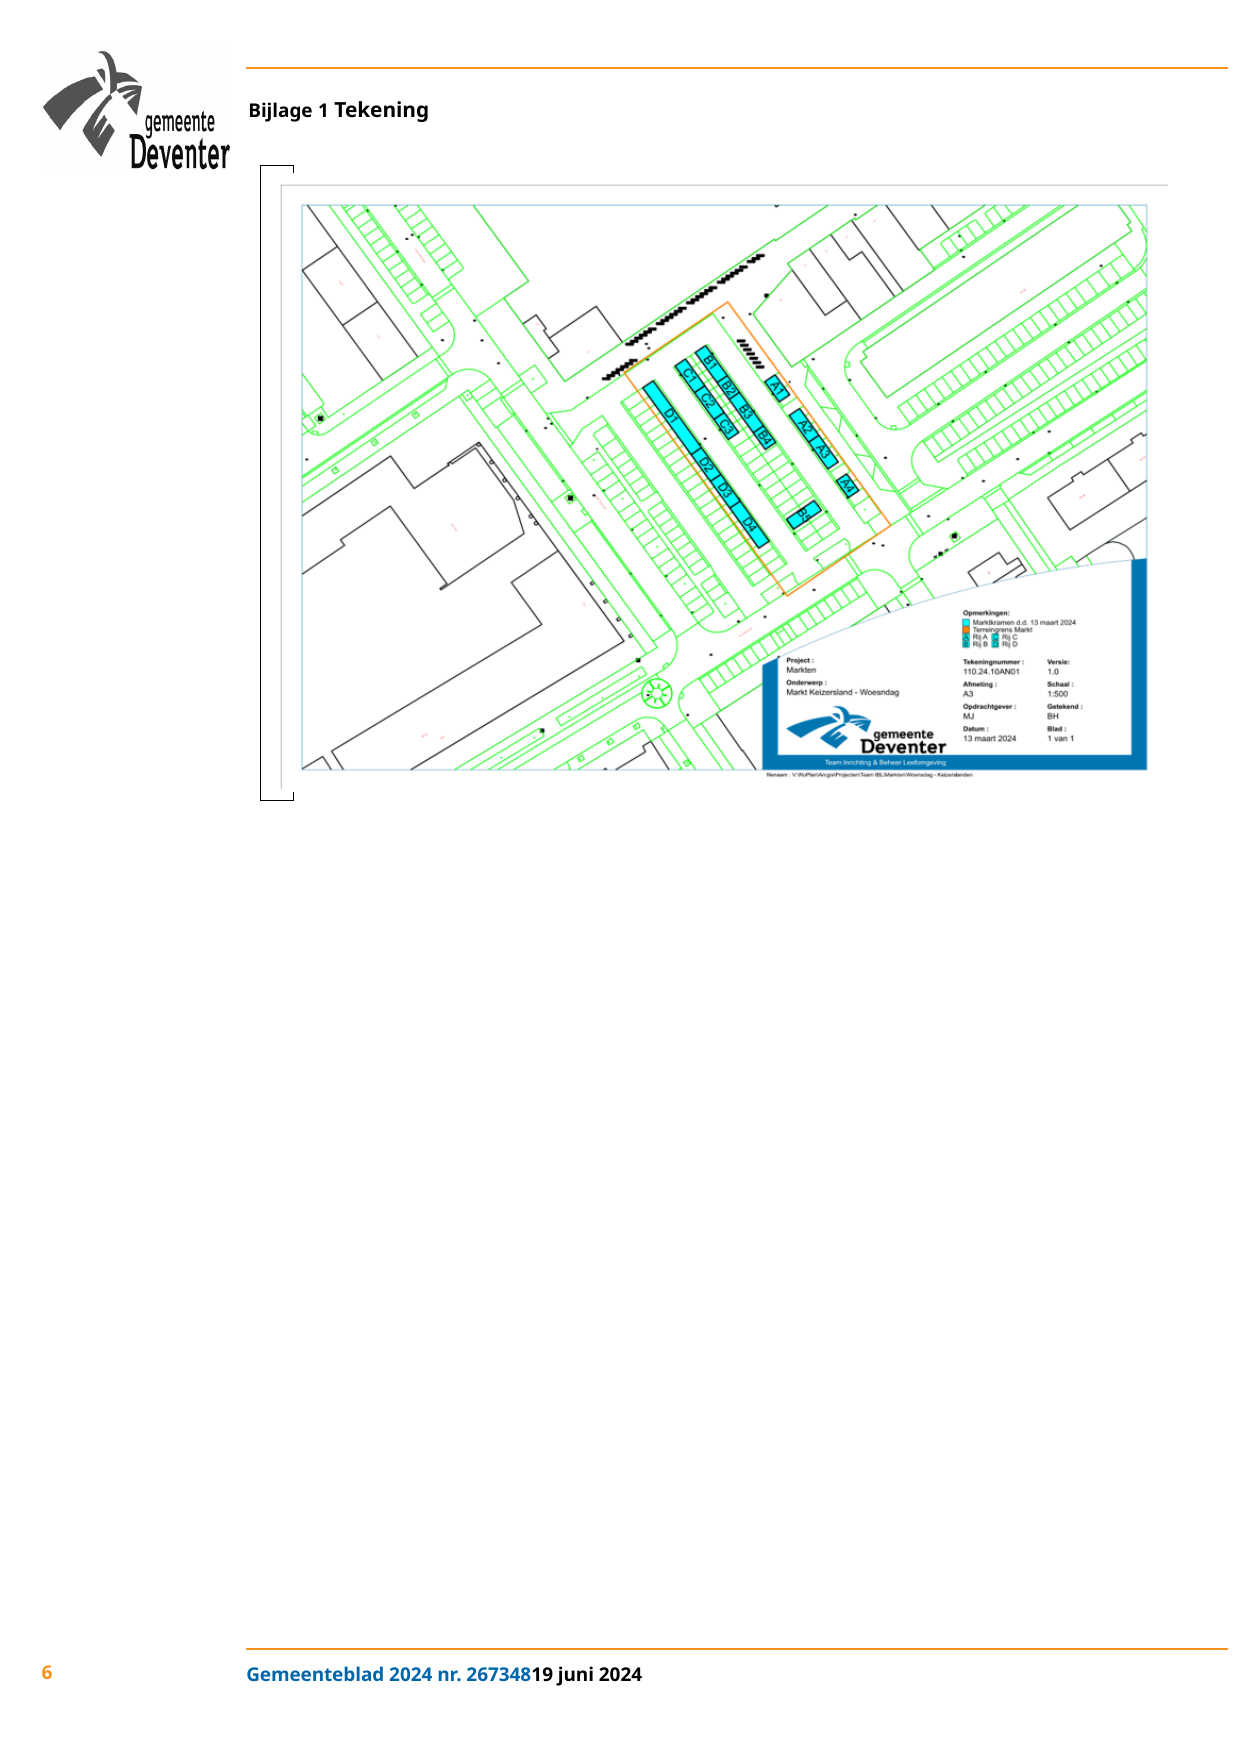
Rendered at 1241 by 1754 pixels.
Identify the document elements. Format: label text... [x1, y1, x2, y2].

picture [41, 47, 231, 172]
text Bijlage 1 Tekening [248, 95, 1152, 123]
picture [268, 173, 1173, 792]
